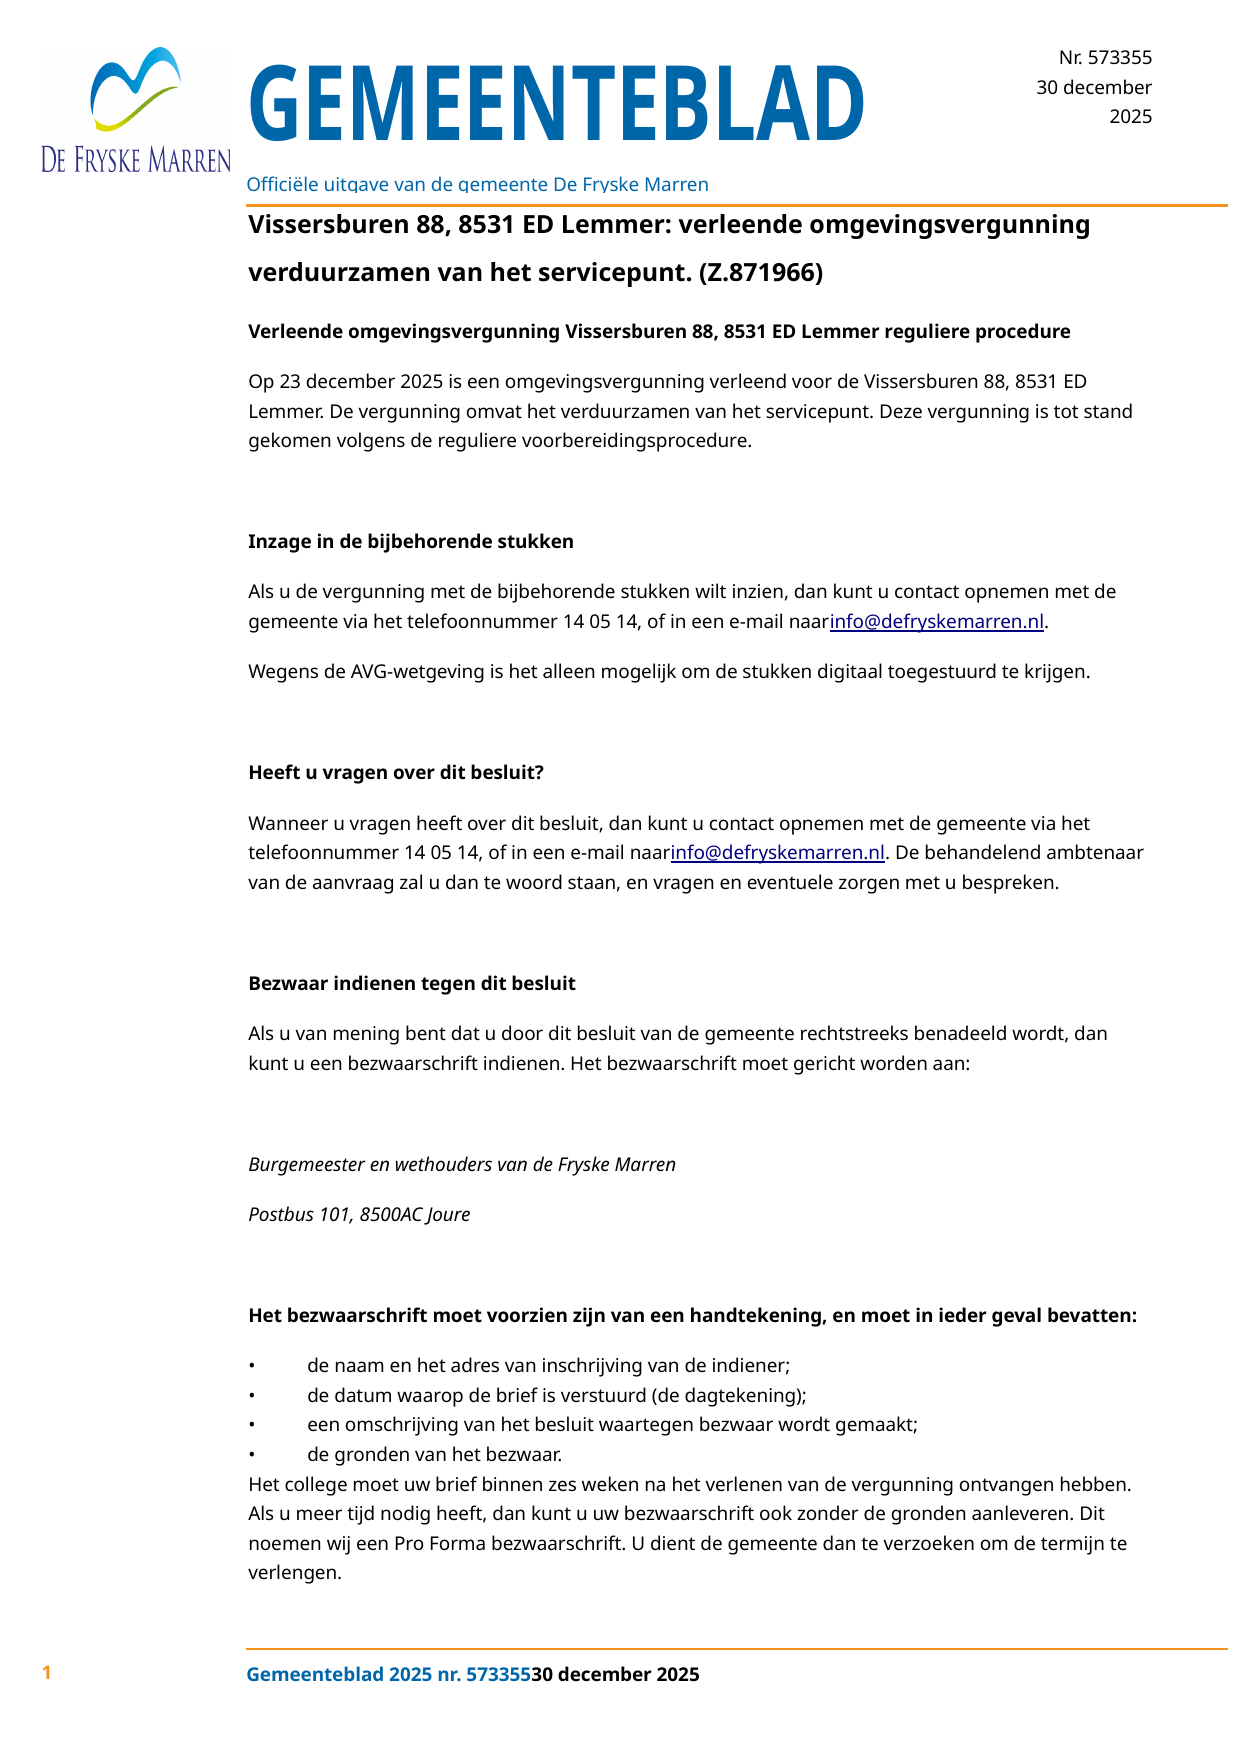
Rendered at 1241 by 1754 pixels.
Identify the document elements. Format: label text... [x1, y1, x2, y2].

text Postbus 101, 8500AC Joure [248, 1201, 1152, 1227]
text Wegens de AVG-wetgeving is het alleen mogelijk om de stukken digitaal toegestuurd te krijgen. [248, 659, 1152, 684]
text Inzage in de bijbehorende stukken [248, 528, 1152, 554]
list de gronden van het bezwaar. [248, 1441, 1152, 1467]
text Vissersburen 88, 8531 ED Lemmer: verleende omgevingsvergunning verduurzamen van het servicepunt. (Z.871966) [248, 207, 1152, 288]
text Verleende omgevingsvergunning Vissersburen 88, 8531 ED Lemmer reguliere procedure [248, 318, 1152, 344]
list een omschrijving van het besluit waartegen bezwaar wordt gemaakt; [248, 1412, 1152, 1437]
text Als u van mening bent dat u door dit besluit van de gemeente rechtstreeks benadeeld wordt, dan kunt u een bezwaarschrift indienen. Het bezwaarschrift moet gericht worden aan: [248, 1020, 1152, 1076]
text Het bezwaarschrift moet voorzien zijn van een handtekening, en moet in ieder geval bevatten: [248, 1302, 1152, 1328]
text Wanneer u vragen heeft over dit besluit, dan kunt u contact opnemen met de gemeente via het telefoonnummer 14 05 14, of in een e-mail naarinfo@defryskemarren.nl. De behandelend ambtenaar van de aanvraag zal u dan te woord staan, en vragen en eventuele zorgen met u bespreken. [248, 810, 1152, 895]
text Bezwaar indienen tegen dit besluit [248, 970, 1152, 996]
list de datum waarop de brief is verstuurd (de dagtekening); [248, 1382, 1152, 1408]
text Als u de vergunning met de bijbehorende stukken wilt inzien, dan kunt u contact opnemen met de gemeente via het telefoonnummer 14 05 14, of in een e-mail naarinfo@defryskemarren.nl. [248, 579, 1152, 634]
text Het college moet uw brief binnen zes weken na het verlenen van de vergunning ontvangen hebben. Als u meer tijd nodig heeft, dan kunt u uw bezwaarschrift ook zonder de gronden aanleveren. Dit noemen wij een Pro Forma bezwaarschrift. U dient de gemeente dan te verzoeken om de termijn te verlengen. [248, 1471, 1152, 1585]
text Burgemeester en wethouders van de Fryske Marren [248, 1151, 1152, 1177]
text Op 23 december 2025 is een omgevingsvergunning verleend voor de Vissersburen 88, 8531 ED Lemmer. De vergunning omvat het verduurzamen van het servicepunt. Deze vergunning is tot stand gekomen volgens de reguliere voorbereidingsprocedure. [248, 368, 1152, 453]
list de naam en het adres van inschrijving van de indiener; [248, 1352, 1152, 1378]
text Heeft u vragen over dit besluit? [248, 759, 1152, 785]
picture [41, 47, 231, 172]
